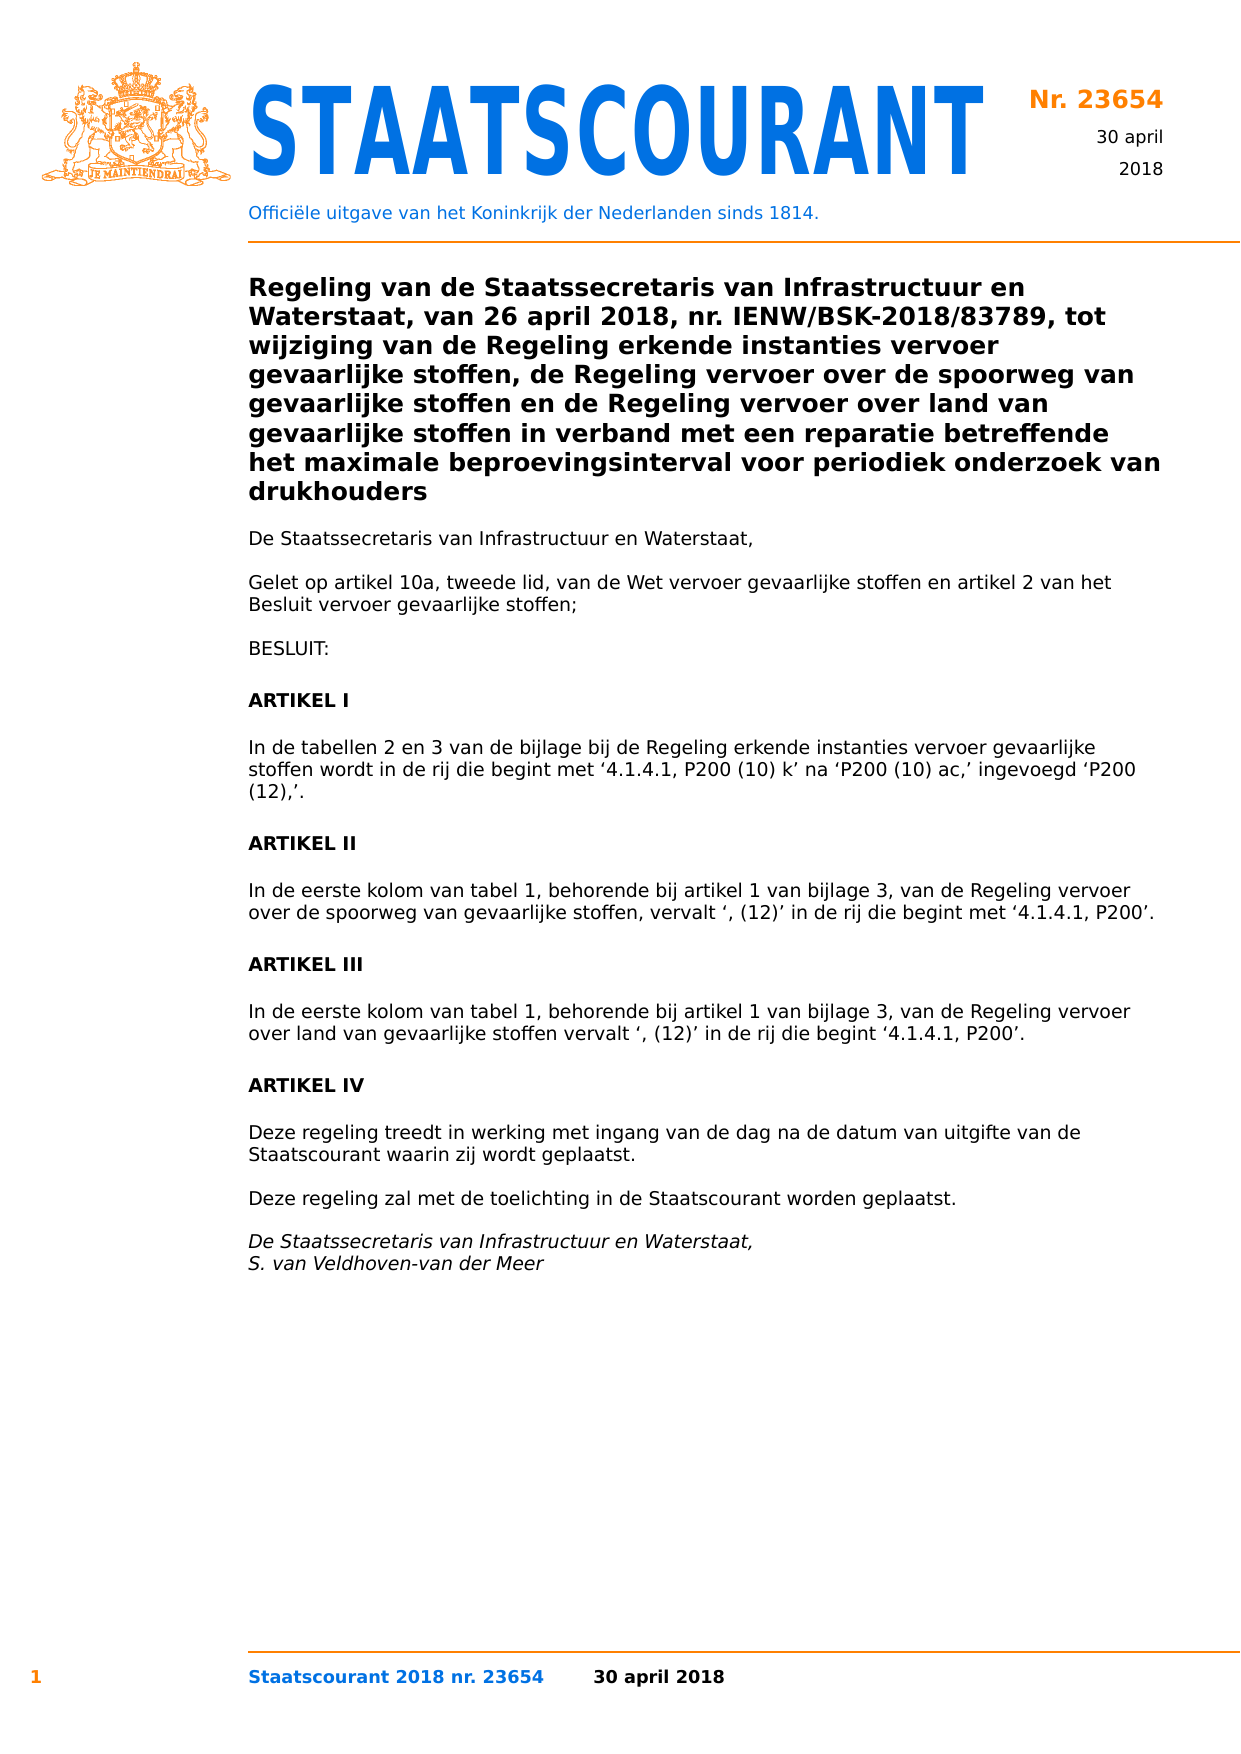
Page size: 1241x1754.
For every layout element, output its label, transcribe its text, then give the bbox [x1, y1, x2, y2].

table_cell Officiële uitgave van het Koninkrijk der Nederlanden sinds 1814. [248, 203, 1240, 241]
subtitle ARTIKEL II [248, 833, 1163, 855]
text BESLUIT: [248, 638, 1163, 660]
text In de eerste kolom van tabel 1, behorende bij artikel 1 van bijlage 3, van de Regeling vervoer over de spoorweg van gevaarlijke stoffen, vervalt ‘, (12)’ in de rij die begint met ‘4.1.4.1, P200’. [248, 880, 1163, 924]
text In de tabellen 2 en 3 van de bijlage bij de Regeling erkende instanties vervoer gevaarlijke stoffen wordt in de rij die begint met ‘4.1.4.1, P200 (10) k’ na ‘P200 (10) ac,’ ingevoegd ‘P200 (12),’. [248, 737, 1163, 803]
text Deze regeling treedt in werking met ingang van de dag na de datum van uitgifte van de Staatscourant waarin zij wordt geplaatst. [248, 1122, 1163, 1166]
table_header Nr. 23654 [998, 62, 1240, 121]
subtitle ARTIKEL I [248, 690, 1163, 712]
text De Staatssecretaris van Infrastructuur en Waterstaat, S. van Veldhoven-van der Meer [248, 1231, 1163, 1275]
text Deze regeling zal met de toelichting in de Staatscourant worden geplaatst. [248, 1187, 1163, 1209]
table_header [25, 62, 248, 241]
subtitle ARTIKEL IV [248, 1075, 1163, 1097]
table_header STAATSCOURANT [248, 62, 998, 203]
text Gelet op artikel 10a, tweede lid, van de Wet vervoer gevaarlijke stoffen en artikel 2 van het Besluit vervoer gevaarlijke stoffen; [248, 572, 1163, 616]
table_cell 2018 [998, 153, 1240, 203]
subtitle Regeling van de Staatssecretaris van Infrastructuur en Waterstaat, van 26 april 2018, nr. IENW/BSK-2018/83789, tot wijziging van de Regeling erkende instanties vervoer gevaarlijke stoffen, de Regeling vervoer over de spoorweg van gevaarlijke stoffen en de Regeling vervoer over land van gevaarlijke stoffen in verband met een reparatie betreffende het maximale beproevingsinterval voor periodiek onderzoek van drukhouders [248, 273, 1163, 506]
text De Staatssecretaris van Infrastructuur en Waterstaat, [248, 528, 1163, 550]
subtitle ARTIKEL III [248, 954, 1163, 976]
text In de eerste kolom van tabel 1, behorende bij artikel 1 van bijlage 3, van de Regeling vervoer over land van gevaarlijke stoffen vervalt ‘, (12)’ in de rij die begint ‘4.1.4.1, P200’. [248, 1001, 1163, 1045]
picture [41, 62, 231, 186]
table_cell 30 april [998, 121, 1240, 153]
